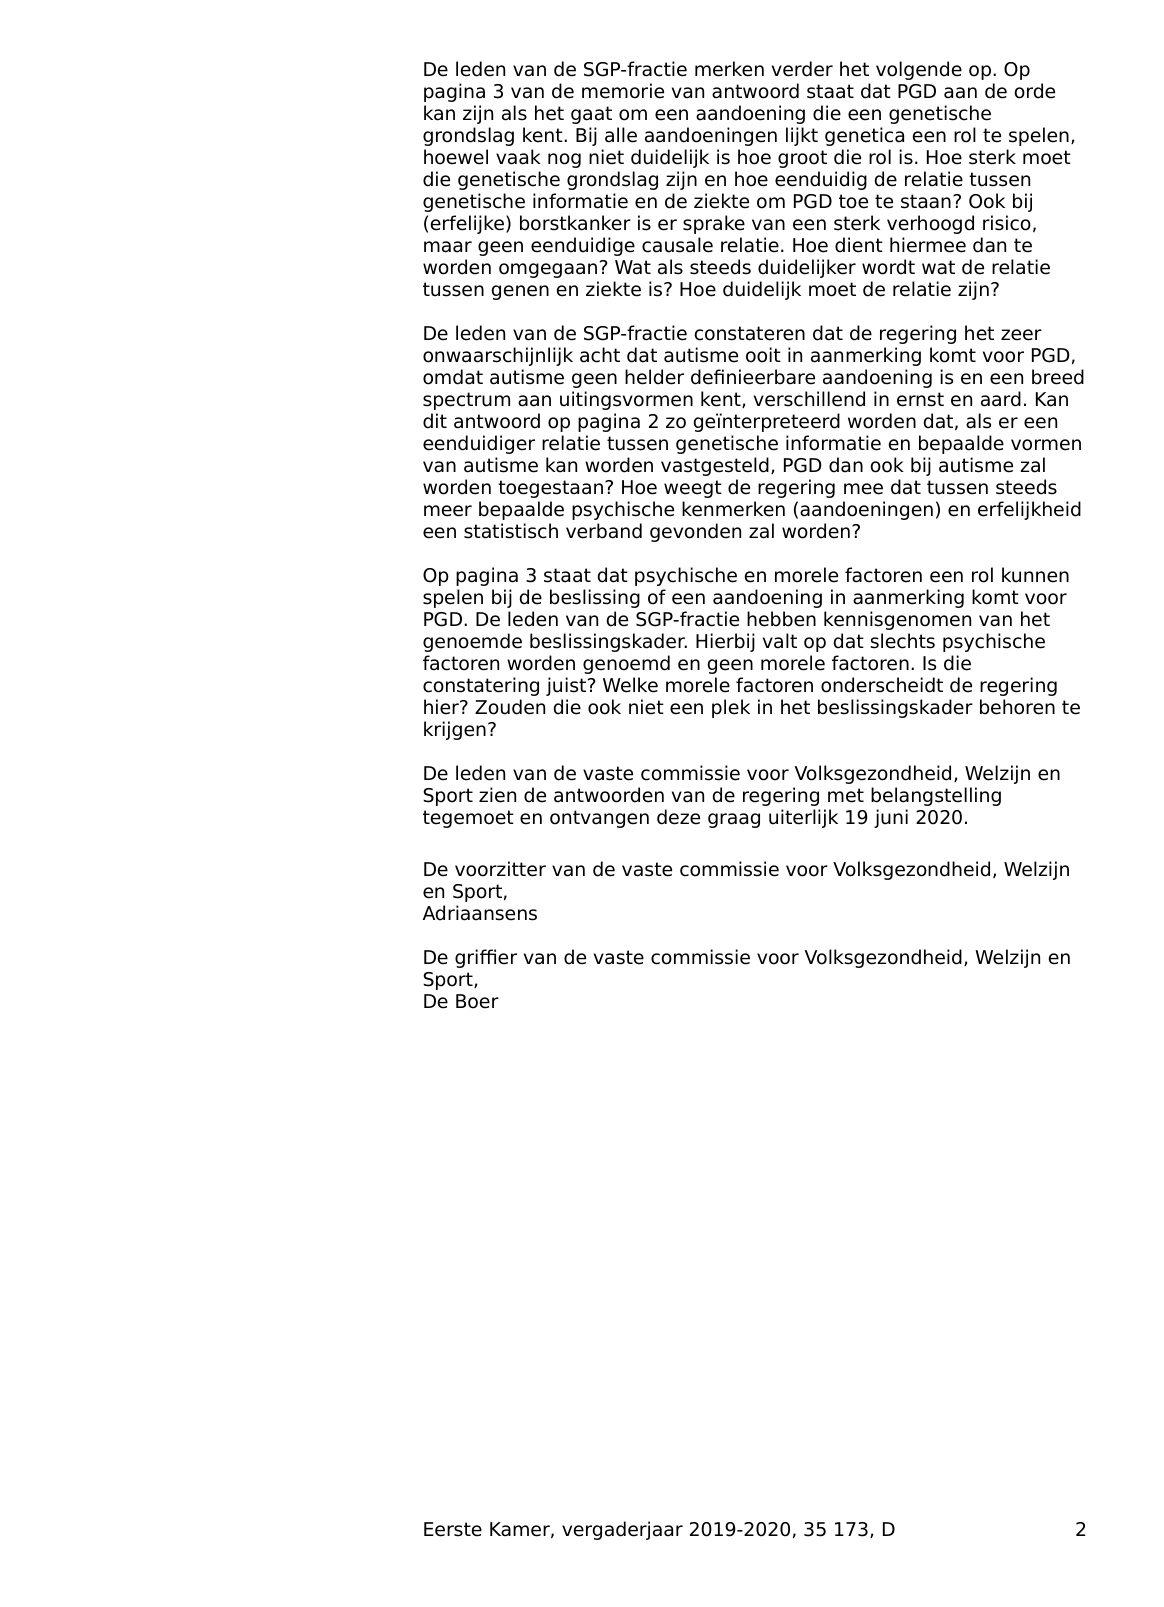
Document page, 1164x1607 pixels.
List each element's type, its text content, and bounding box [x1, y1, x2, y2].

text De griffier van de vaste commissie voor Volksgezondheid, Welzijn en Sport, De Boer [422, 947, 1087, 1013]
text De leden van de SGP-fractie merken verder het volgende op. Op pagina 3 van de memorie van antwoord staat dat PGD aan de orde kan zijn als het gaat om een aandoening die een genetische grondslag kent. Bij alle aandoeningen lijkt genetica een rol te spelen, hoewel vaak nog niet duidelijk is hoe groot die rol is. Hoe sterk moet die genetische grondslag zijn en hoe eenduidig de relatie tussen genetische informatie en de ziekte om PGD toe te staan? Ook bij (erfelijke) borstkanker is er sprake van een sterk verhoogd risico, maar geen eenduidige causale relatie. Hoe dient hiermee dan te worden omgegaan? Wat als steeds duidelijker wordt wat de relatie tussen genen en ziekte is? Hoe duidelijk moet de relatie zijn? [422, 59, 1087, 301]
text De leden van de vaste commissie voor Volksgezondheid, Welzijn en Sport zien de antwoorden van de regering met belangstelling tegemoet en ontvangen deze graag uiterlijk 19 juni 2020. [422, 763, 1087, 829]
text Op pagina 3 staat dat psychische en morele factoren een rol kunnen spelen bij de beslissing of een aandoening in aanmerking komt voor PGD. De leden van de SGP-fractie hebben kennisgenomen van het genoemde beslissingskader. Hierbij valt op dat slechts psychische factoren worden genoemd en geen morele factoren. Is die constatering juist? Welke morele factoren onderscheidt de regering hier? Zouden die ook niet een plek in het beslissingskader behoren te krijgen? [422, 565, 1087, 741]
text De voorzitter van de vaste commissie voor Volksgezondheid, Welzijn en Sport, Adriaansens [422, 859, 1087, 925]
text De leden van de SGP-fractie constateren dat de regering het zeer onwaarschijnlijk acht dat autisme ooit in aanmerking komt voor PGD, omdat autisme geen helder definieerbare aandoening is en een breed spectrum aan uitingsvormen kent, verschillend in ernst en aard. Kan dit antwoord op pagina 2 zo geïnterpreteerd worden dat, als er een eenduidiger relatie tussen genetische informatie en bepaalde vormen van autisme kan worden vastgesteld, PGD dan ook bij autisme zal worden toegestaan? Hoe weegt de regering mee dat tussen steeds meer bepaalde psychische kenmerken (aandoeningen) en erfelijkheid een statistisch verband gevonden zal worden? [422, 323, 1087, 543]
